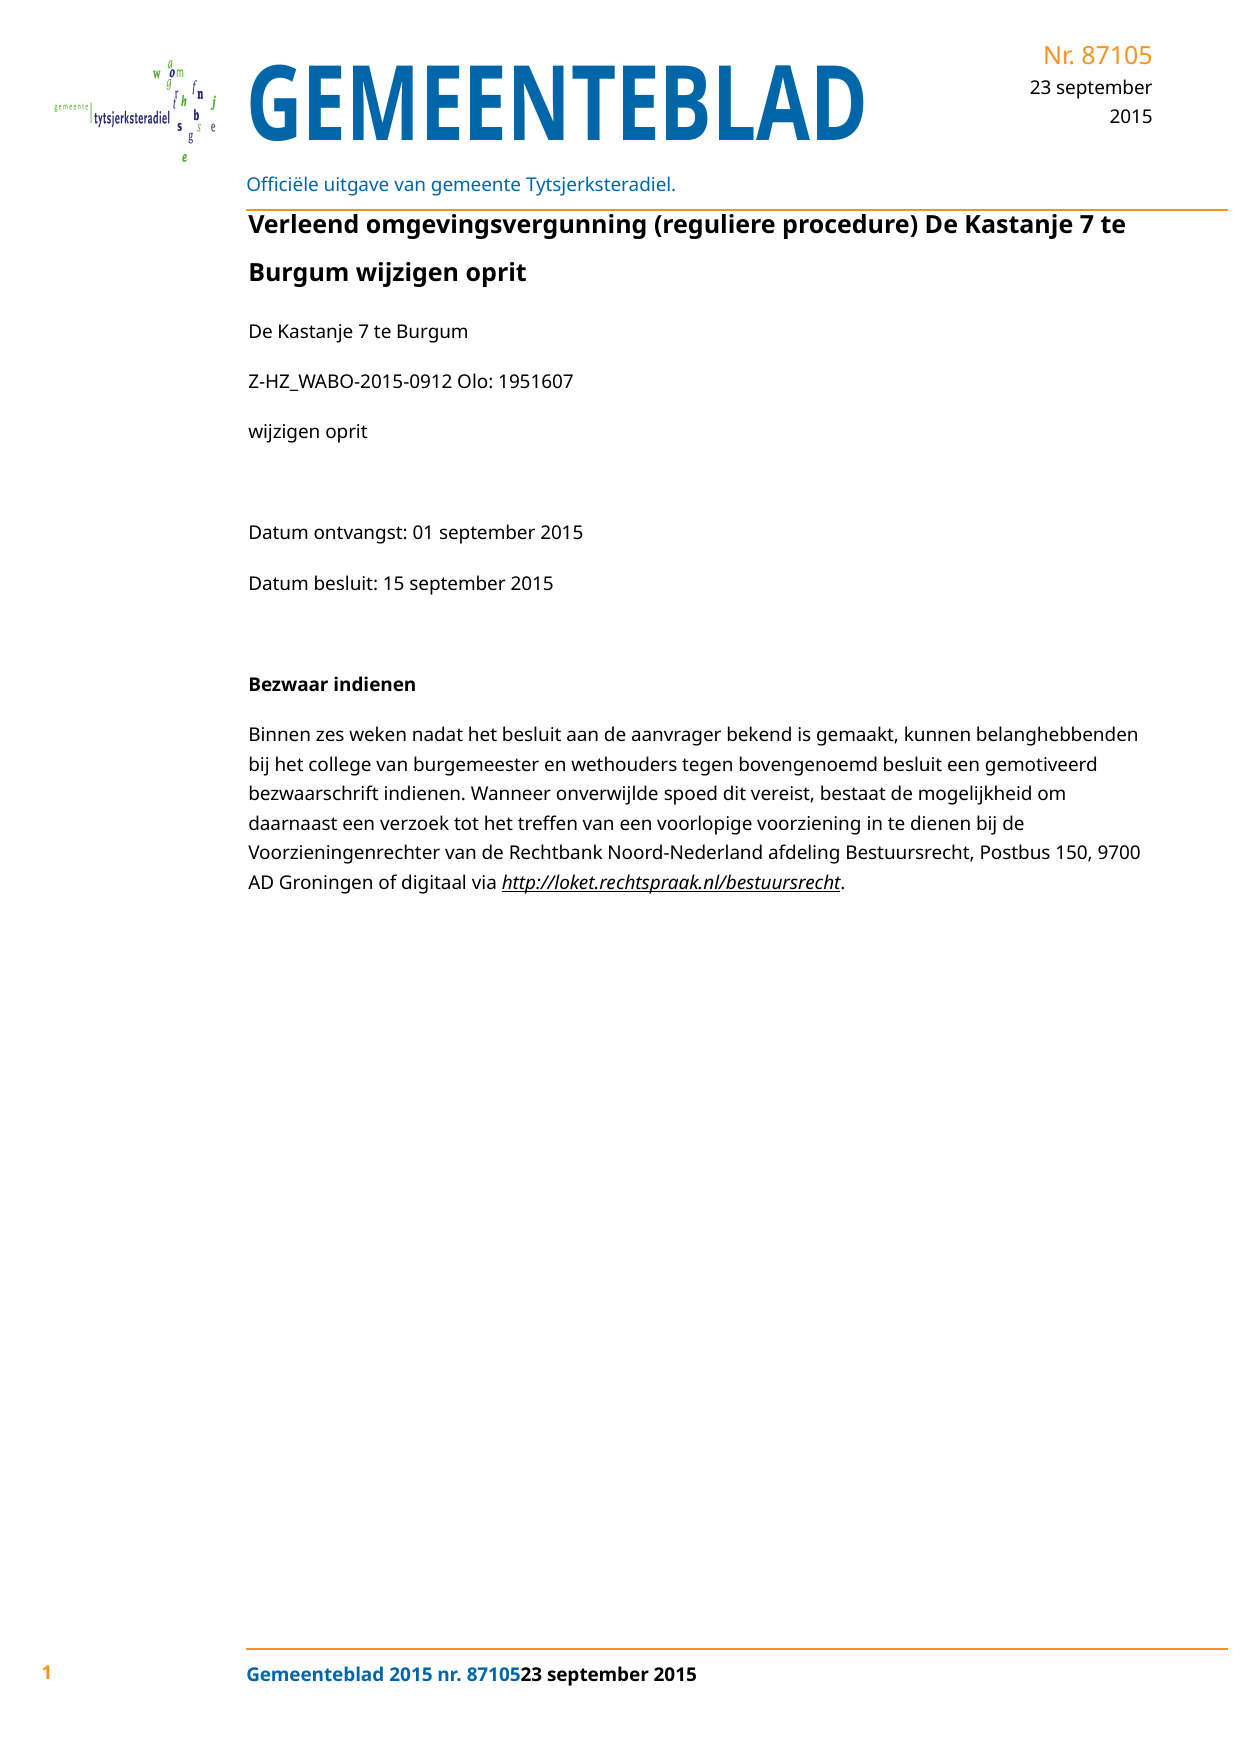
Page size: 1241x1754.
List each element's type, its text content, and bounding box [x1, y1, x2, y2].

text Bezwaar indienen [248, 671, 1152, 697]
picture [41, 47, 231, 172]
text Verleend omgevingsvergunning (reguliere procedure) De Kastanje 7 te Burgum wijzigen oprit [248, 211, 1152, 288]
text Binnen zes weken nadat het besluit aan de aanvrager bekend is gemaakt, kunnen belanghebbenden bij het college van burgemeester en wethouders tegen bovengenoemd besluit een gemotiveerd bezwaarschrift indienen. Wanneer onverwijlde spoed dit vereist, bestaat de mogelijkheid om daarnaast een verzoek tot het treffen van een voorlopige voorziening in te dienen bij de Voorzieningenrechter van de Rechtbank Noord-Nederland afdeling Bestuursrecht, Postbus 150, 9700 AD Groningen of digitaal via http://loket.rechtspraak.nl/bestuursrecht. [248, 721, 1152, 895]
text Datum besluit: 15 september 2015 [248, 570, 1152, 596]
text De Kastanje 7 te Burgum [248, 318, 1152, 344]
text Datum ontvangst: 01 september 2015 [248, 519, 1152, 545]
text Z-HZ_WABO-2015-0912 Olo: 1951607 [248, 368, 1152, 394]
text wijzigen oprit [248, 419, 1152, 444]
